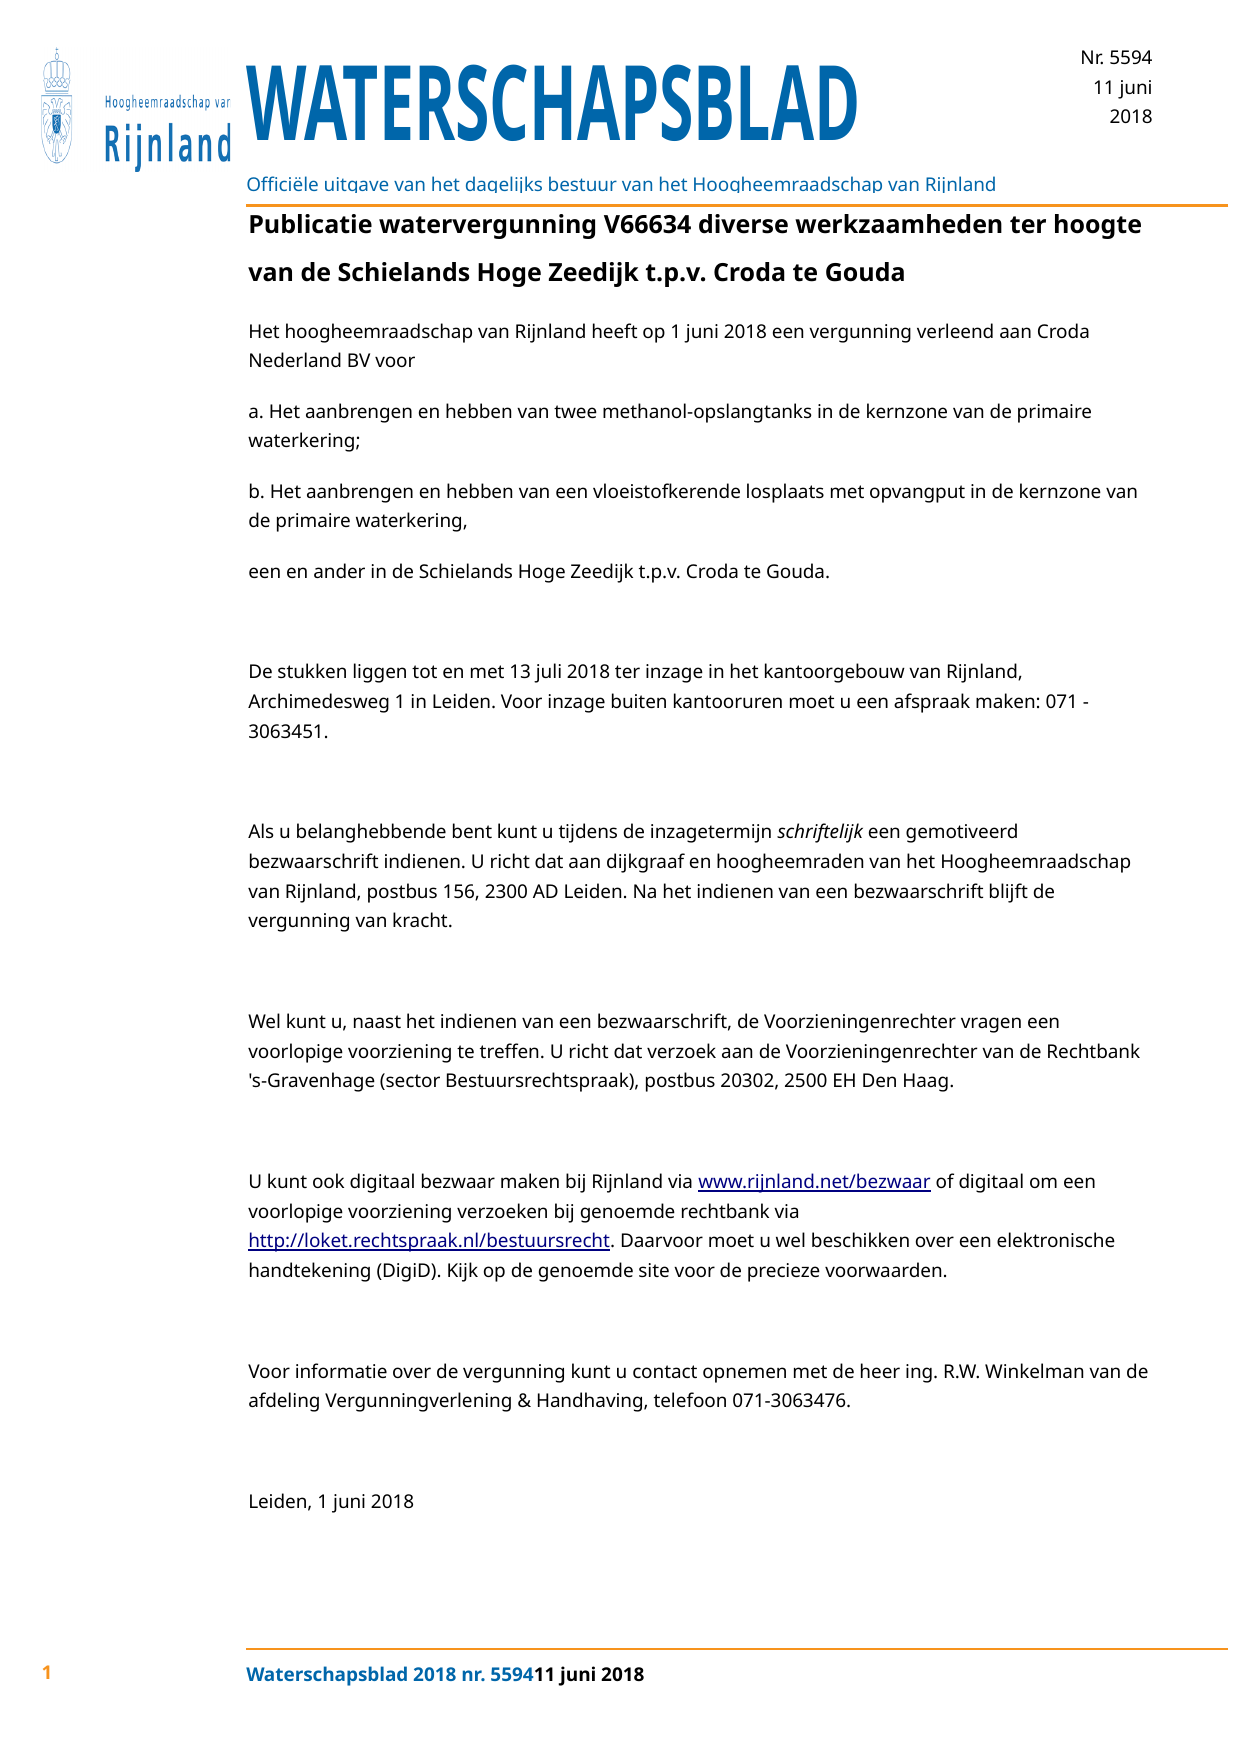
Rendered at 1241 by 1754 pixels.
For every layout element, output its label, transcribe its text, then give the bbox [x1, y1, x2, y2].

text een en ander in de Schielands Hoge Zeedijk t.p.v. Croda te Gouda. [248, 558, 1152, 584]
text b. Het aanbrengen en hebben van een vloeistofkerende losplaats met opvangput in de kernzone van de primaire waterkering, [248, 478, 1152, 533]
picture [41, 47, 231, 172]
text Leiden, 1 juni 2018 [248, 1488, 1152, 1514]
text a. Het aanbrengen en hebben van twee methanol-opslangtanks in de kernzone van de primaire waterkering; [248, 398, 1152, 453]
text Voor informatie over de vergunning kunt u contact opnemen met de heer ing. R.W. Winkelman van de afdeling Vergunningverlening & Handhaving, telefoon 071-3063476. [248, 1358, 1152, 1413]
text De stukken liggen tot en met 13 juli 2018 ter inzage in het kantoorgebouw van Rijnland, Archimedesweg 1 in Leiden. Voor inzage buiten kantooruren moet u een afspraak maken: 071 - 3063451. [248, 659, 1152, 744]
text Het hoogheemraadschap van Rijnland heeft op 1 juni 2018 een vergunning verleend aan Croda Nederland BV voor [248, 318, 1152, 373]
text Wel kunt u, naast het indienen van een bezwaarschrift, de Voorzieningenrechter vragen een voorlopige voorziening te treffen. U richt dat verzoek aan de Voorzieningenrechter van de Rechtbank 's-Gravenhage (sector Bestuursrechtspraak), postbus 20302, 2500 EH Den Haag. [248, 1008, 1152, 1093]
text Publicatie watervergunning V66634 diverse werkzaamheden ter hoogte van de Schielands Hoge Zeedijk t.p.v. Croda te Gouda [248, 207, 1152, 288]
text U kunt ook digitaal bezwaar maken bij Rijnland via www.rijnland.net/bezwaar of digitaal om een voorlopige voorziening verzoeken bij genoemde rechtbank via http://loket.rechtspraak.nl/bestuursrecht. Daarvoor moet u wel beschikken over een elektronische handtekening (DigiD). Kijk op de genoemde site voor de precieze voorwaarden. [248, 1168, 1152, 1283]
text Als u belanghebbende bent kunt u tijdens de inzagetermijn schriftelijk een gemotiveerd bezwaarschrift indienen. U richt dat aan dijkgraaf en hoogheemraden van het Hoogheemraadschap van Rijnland, postbus 156, 2300 AD Leiden. Na het indienen van een bezwaarschrift blijft de vergunning van kracht. [248, 819, 1152, 933]
